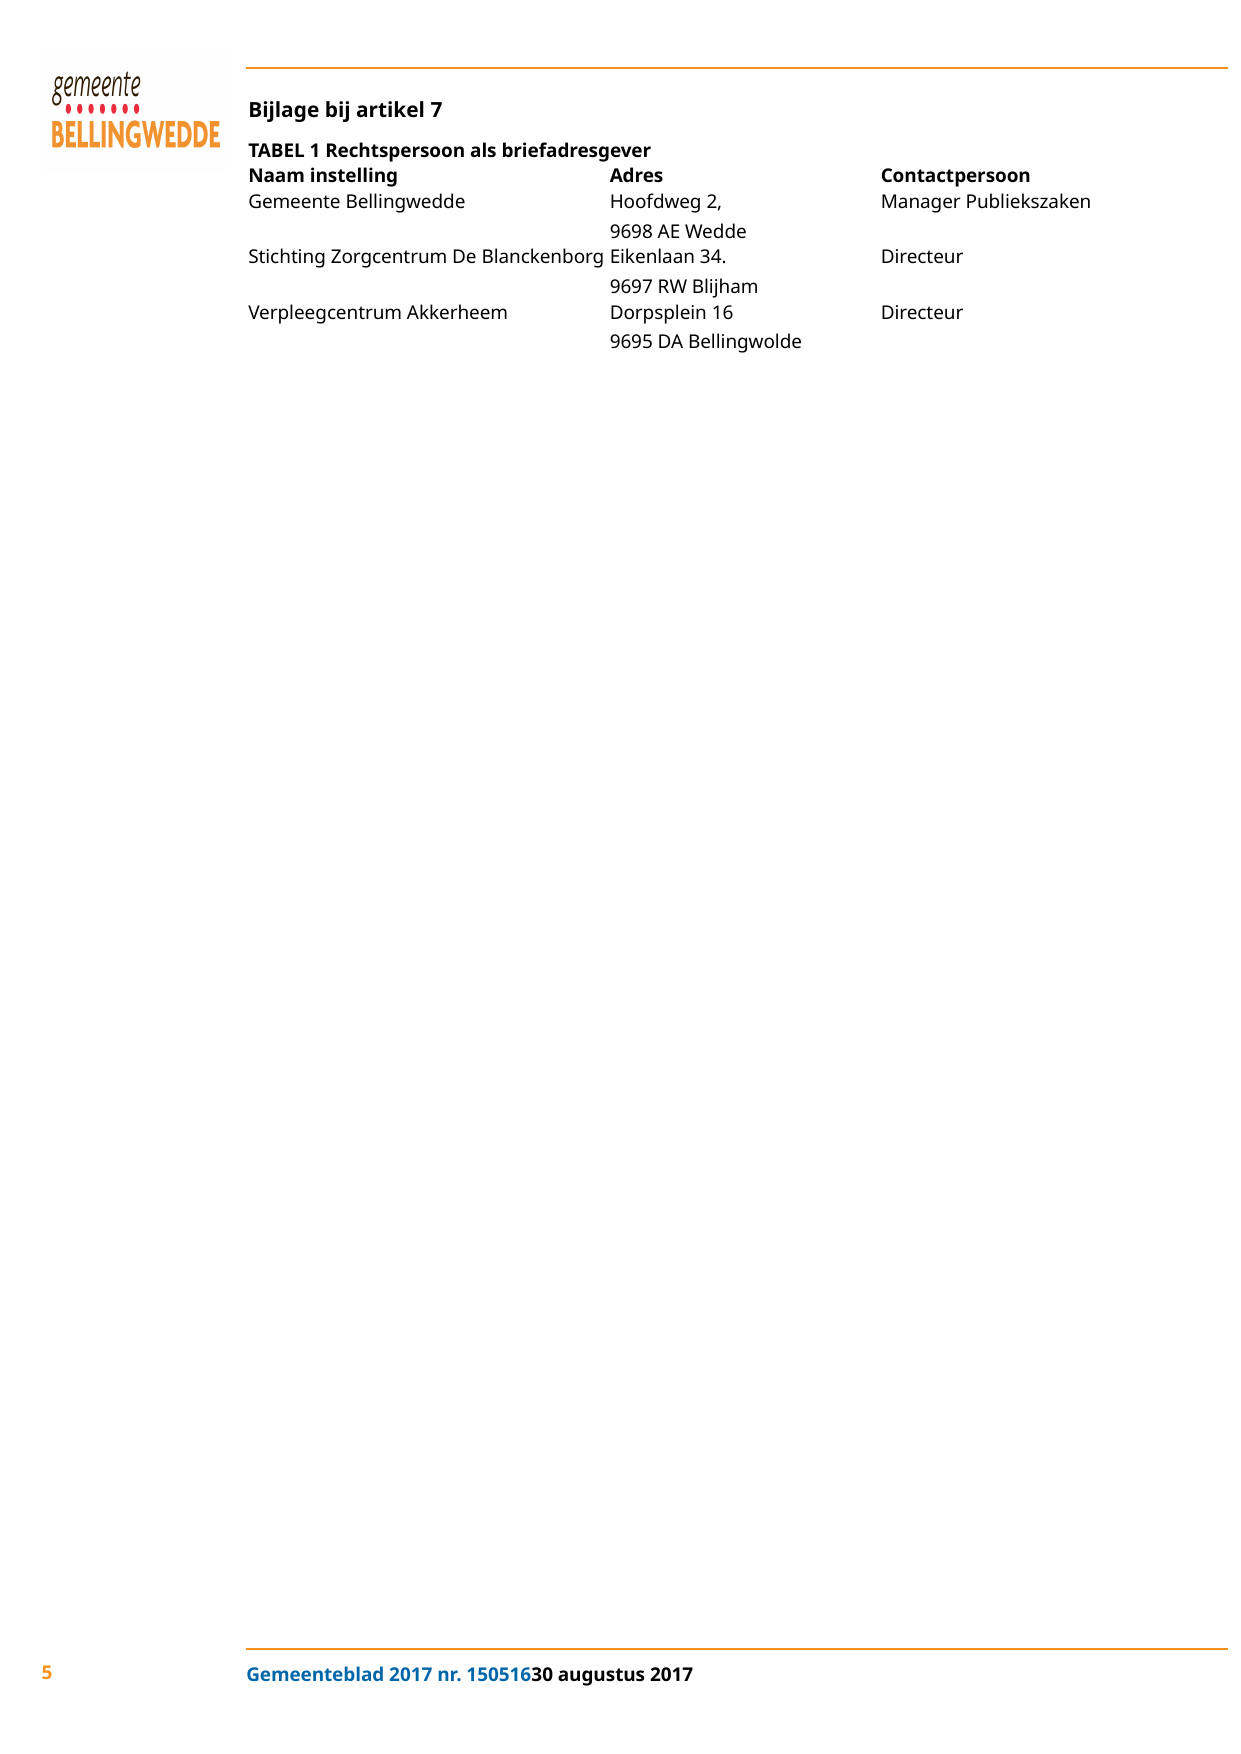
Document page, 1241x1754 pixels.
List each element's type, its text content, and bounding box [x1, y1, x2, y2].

table_cell Gemeente Bellingwedde [248, 189, 609, 244]
table_cell Stichting Zorgcentrum De Blanckenborg [248, 244, 609, 299]
text Bijlage bij artikel 7 [248, 95, 1152, 123]
table_header Adres [610, 163, 881, 188]
table_cell Hoofdweg 2, 9698 AE Wedde [610, 189, 881, 244]
text TABEL 1 Rechtspersoon als briefadresgever [248, 137, 1152, 163]
table_cell Dorpsplein 16 9695 DA Bellingwolde [610, 299, 881, 354]
table_cell Eikenlaan 34. 9697 RW Blijham [610, 244, 881, 299]
table_cell Verpleegcentrum Akkerheem [248, 299, 609, 354]
table_header Naam instelling [248, 163, 609, 188]
table_header Contactpersoon [881, 163, 1152, 188]
table_cell Directeur [881, 244, 1152, 299]
picture [41, 47, 231, 172]
table_cell Manager Publiekszaken [881, 189, 1152, 244]
table_cell Directeur [881, 299, 1152, 354]
